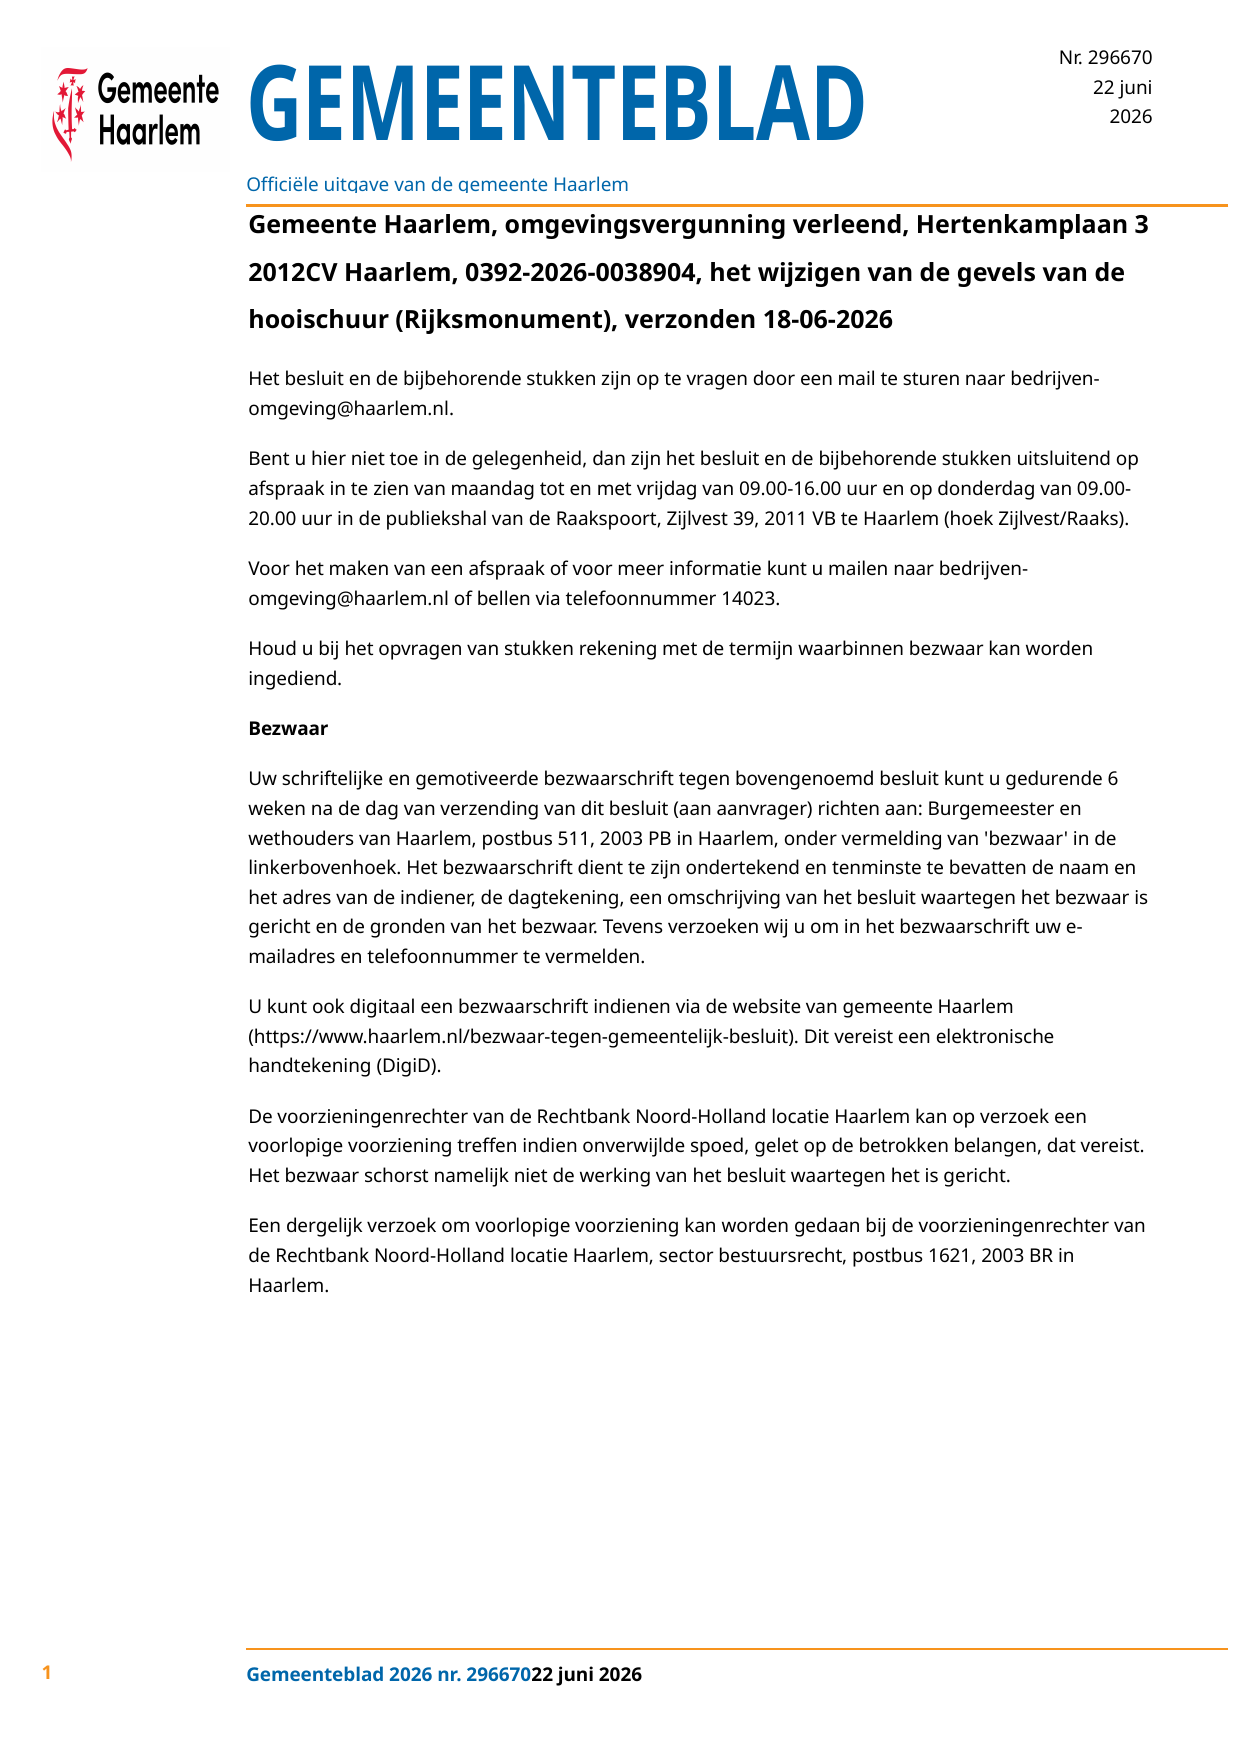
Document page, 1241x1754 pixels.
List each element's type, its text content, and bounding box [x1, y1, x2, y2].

text Houd u bij het opvragen van stukken rekening met de termijn waarbinnen bezwaar kan worden ingediend. [248, 635, 1152, 690]
text Het besluit en de bijbehorende stukken zijn op te vragen door een mail te sturen naar bedrijven-omgeving@haarlem.nl. [248, 366, 1152, 421]
text Bent u hier niet toe in de gelegenheid, dan zijn het besluit en de bijbehorende stukken uitsluitend op afspraak in te zien van maandag tot en met vrijdag van 09.00-16.00 uur en op donderdag van 09.00-20.00 uur in de publiekshal van de Raakspoort, Zijlvest 39, 2011 VB te Haarlem (hoek Zijlvest/Raaks). [248, 446, 1152, 530]
text De voorzieningenrechter van de Rechtbank Noord-Holland locatie Haarlem kan op verzoek een voorlopige voorziening treffen indien onverwijlde spoed, gelet op de betrokken belangen, dat vereist. Het bezwaar schorst namelijk niet de werking van het besluit waartegen het is gericht. [248, 1103, 1152, 1188]
text Voor het maken van een afspraak of voor meer informatie kunt u mailen naar bedrijven-omgeving@haarlem.nl of bellen via telefoonnummer 14023. [248, 555, 1152, 610]
text Bezwaar [248, 715, 1152, 741]
text U kunt ook digitaal een bezwaarschrift indienen via de website van gemeente Haarlem (https://www.haarlem.nl/bezwaar-tegen-gemeentelijk-besluit). Dit vereist een elektronische handtekening (DigiD). [248, 993, 1152, 1078]
text Gemeente Haarlem, omgevingsvergunning verleend, Hertenkamplaan 3 2012CV Haarlem, 0392-2026-0038904, het wijzigen van de gevels van de hooischuur (Rijksmonument), verzonden 18-06-2026 [248, 207, 1152, 336]
picture [41, 47, 231, 172]
text Een dergelijk verzoek om voorlopige voorziening kan worden gedaan bij de voorzieningenrechter van de Rechtbank Noord-Holland locatie Haarlem, sector bestuursrecht, postbus 1621, 2003 BR in Haarlem. [248, 1213, 1152, 1297]
text Uw schriftelijke en gemotiveerde bezwaarschrift tegen bovengenoemd besluit kunt u gedurende 6 weken na de dag van verzending van dit besluit (aan aanvrager) richten aan: Burgemeester en wethouders van Haarlem, postbus 511, 2003 PB in Haarlem, onder vermelding van 'bezwaar' in de linkerbovenhoek. Het bezwaarschrift dient te zijn ondertekend en tenminste te bevatten de naam en het adres van de indiener, de dagtekening, een omschrijving van het besluit waartegen het bezwaar is gericht en de gronden van het bezwaar. Tevens verzoeken wij u om in het bezwaarschrift uw e-mailadres en telefoonnummer te vermelden. [248, 766, 1152, 969]
